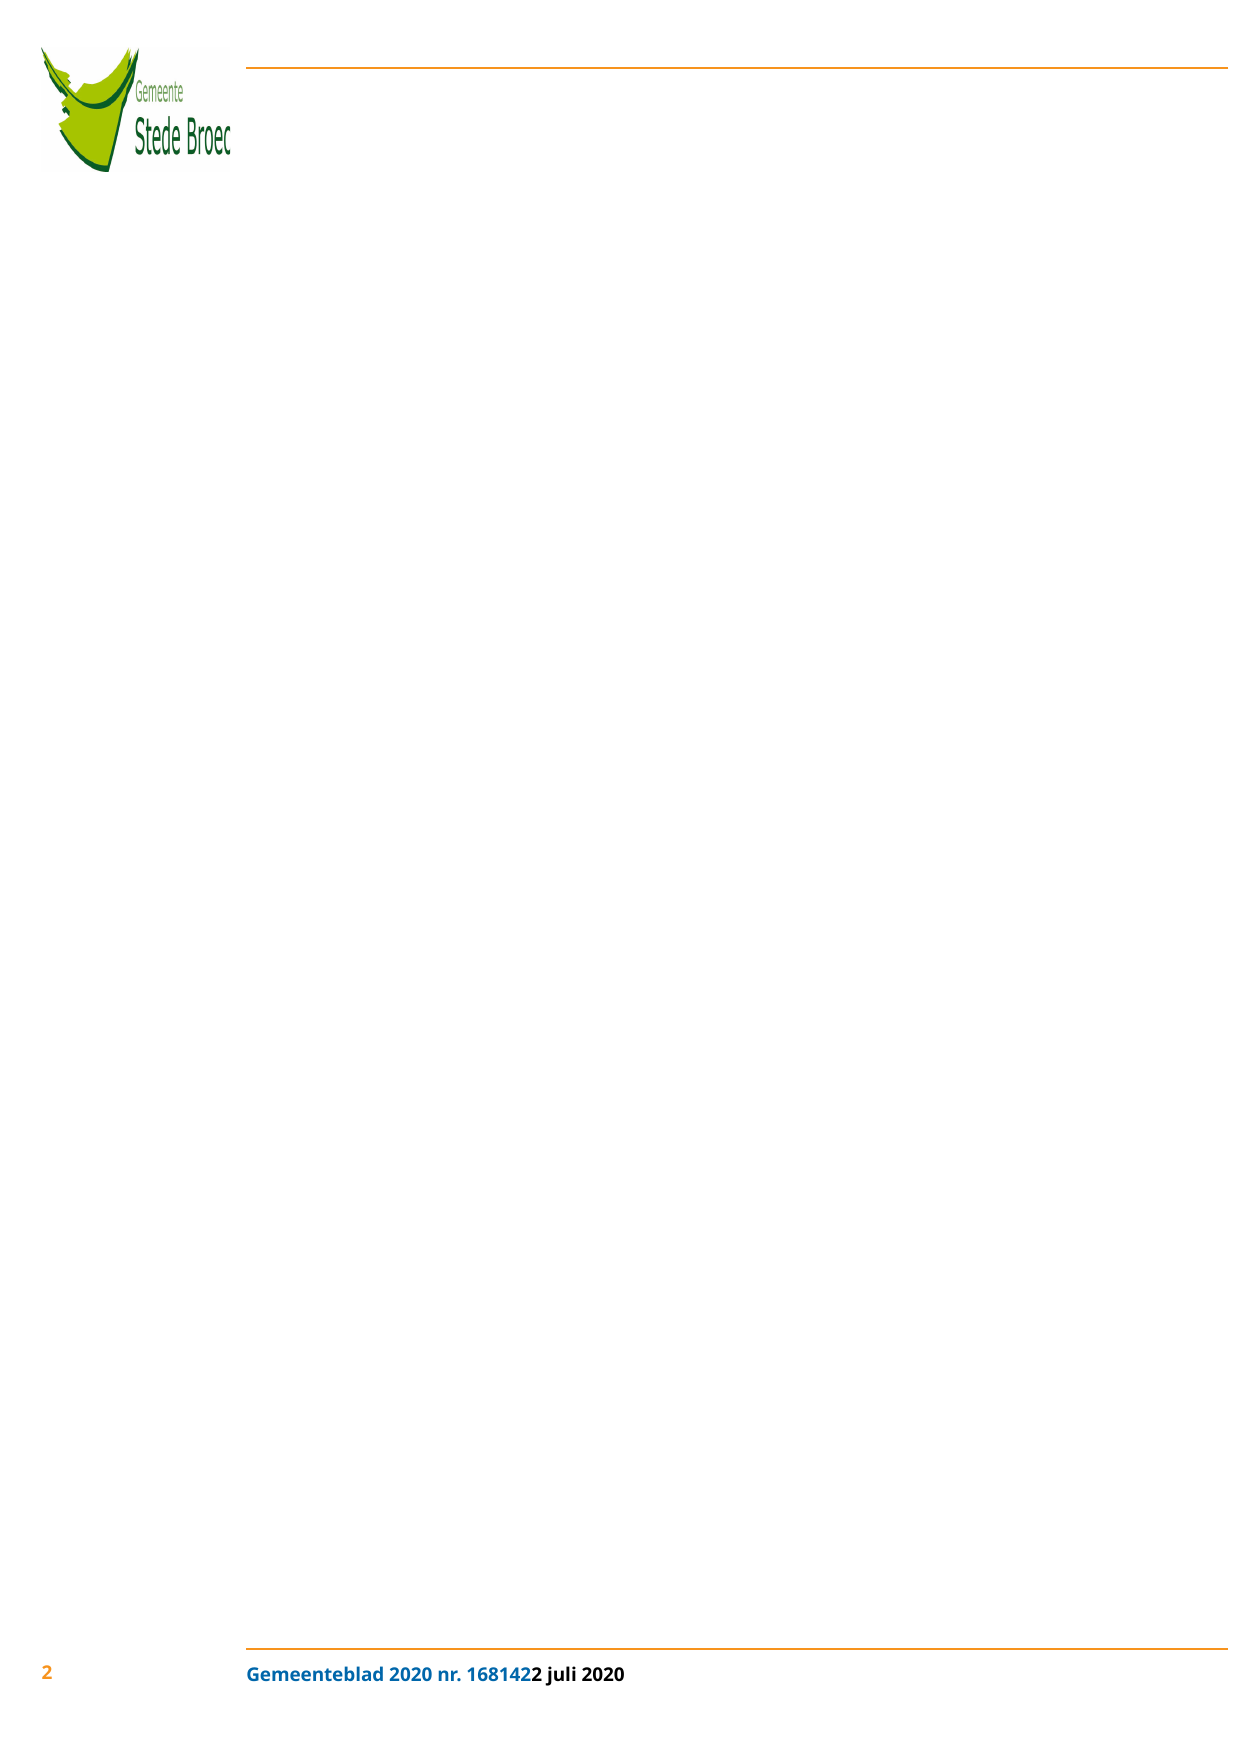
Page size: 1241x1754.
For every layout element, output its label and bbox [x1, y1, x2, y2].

picture [41, 47, 231, 172]
